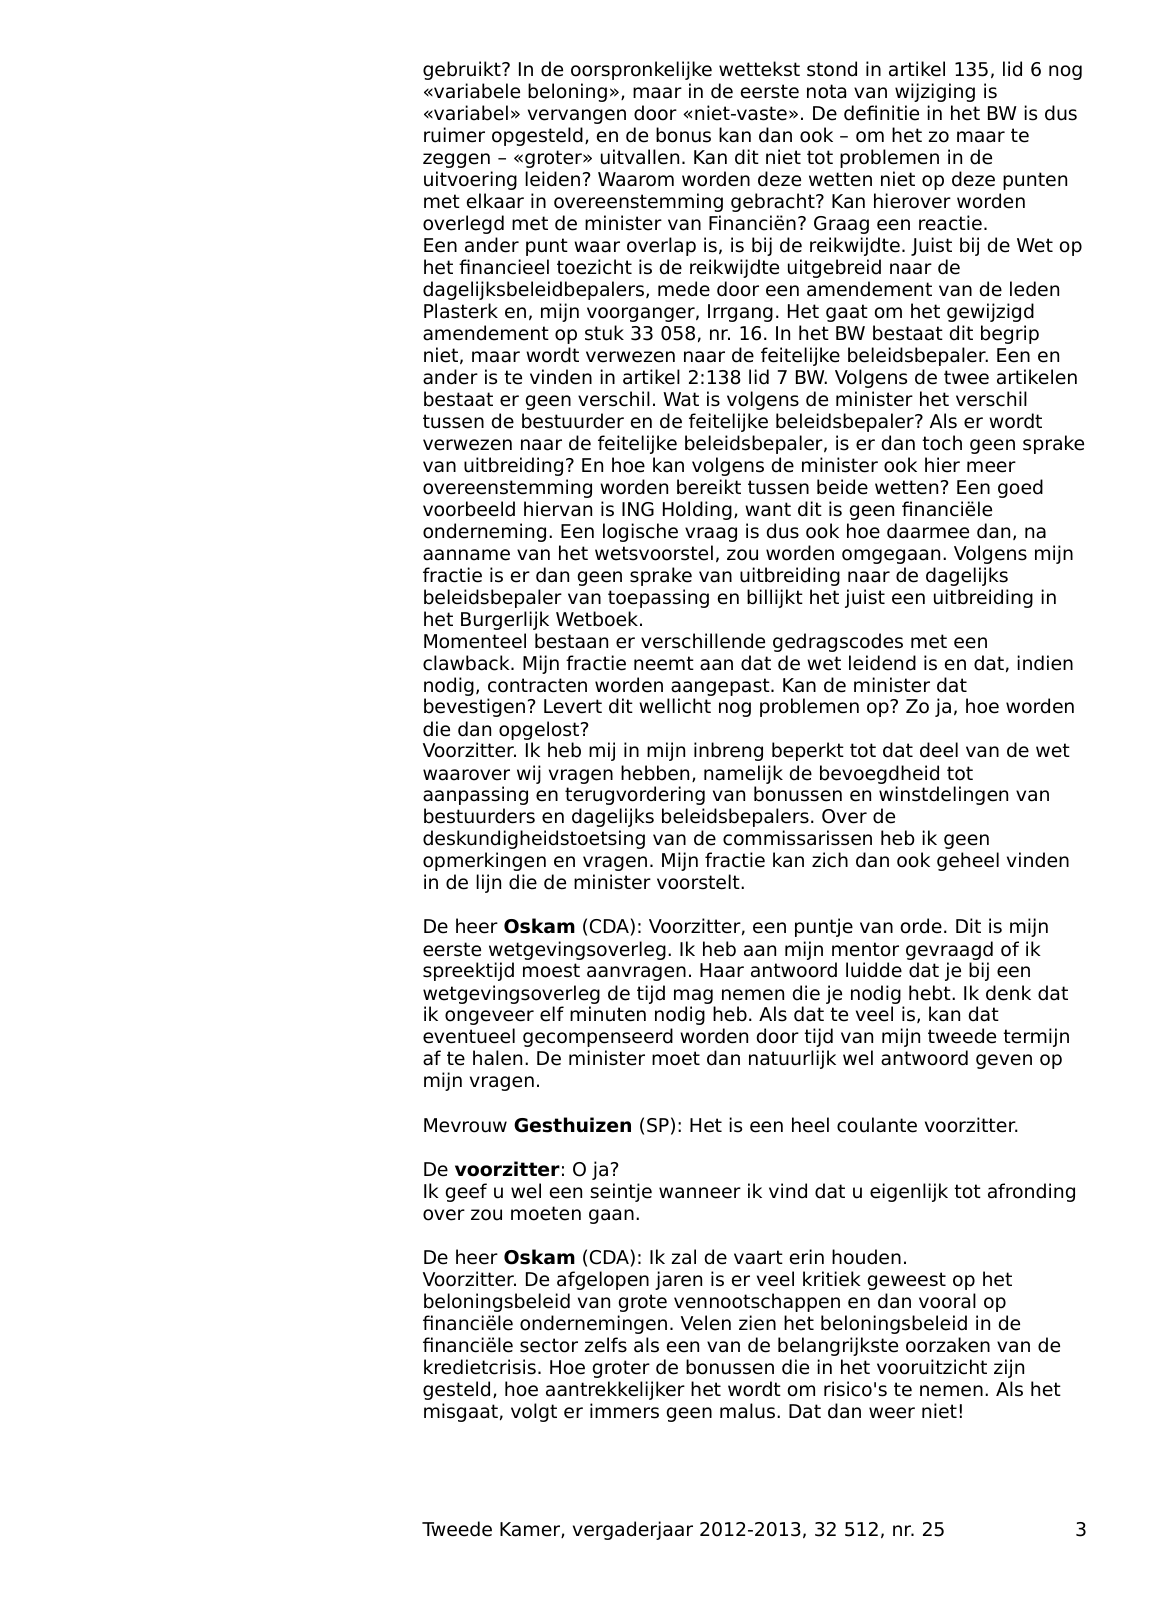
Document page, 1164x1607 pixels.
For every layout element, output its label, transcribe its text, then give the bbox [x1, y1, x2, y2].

text De heer Oskam (CDA): Voorzitter, een puntje van orde. Dit is mijn eerste wetgevingsoverleg. Ik heb aan mijn mentor gevraagd of ik spreektijd moest aanvragen. Haar antwoord luidde dat je bij een wetgevingsoverleg de tijd mag nemen die je nodig hebt. Ik denk dat ik ongeveer elf minuten nodig heb. Als dat te veel is, kan dat eventueel gecompenseerd worden door tijd van mijn tweede termijn af te halen. De minister moet dan natuurlijk wel antwoord geven op mijn vragen. [422, 916, 1087, 1092]
text Voorzitter. Ik heb mij in mijn inbreng beperkt tot dat deel van de wet waarover wij vragen hebben, namelijk de bevoegdheid tot aanpassing en terugvordering van bonussen en winstdelingen van bestuurders en dagelijks beleidsbepalers. Over de deskundigheidstoetsing van de commissarissen heb ik geen opmerkingen en vragen. Mijn fractie kan zich dan ook geheel vinden in de lijn die de minister voorstelt. [422, 740, 1087, 894]
text Een ander punt waar overlap is, is bij de reikwijdte. Juist bij de Wet op het financieel toezicht is de reikwijdte uitgebreid naar de dagelijksbeleidbepalers, mede door een amendement van de leden Plasterk en, mijn voorganger, Irrgang. Het gaat om het gewijzigd amendement op stuk 33 058, nr. 16. In het BW bestaat dit begrip niet, maar wordt verwezen naar de feitelijke beleidsbepaler. Een en ander is te vinden in artikel 2:138 lid 7 BW. Volgens de twee artikelen bestaat er geen verschil. Wat is volgens de minister het verschil tussen de bestuurder en de feitelijke beleidsbepaler? Als er wordt verwezen naar de feitelijke beleidsbepaler, is er dan toch geen sprake van uitbreiding? En hoe kan volgens de minister ook hier meer overeenstemming worden bereikt tussen beide wetten? Een goed voorbeeld hiervan is ING Holding, want dit is geen financiële onderneming. Een logische vraag is dus ook hoe daarmee dan, na aanname van het wetsvoorstel, zou worden omgegaan. Volgens mijn fractie is er dan geen sprake van uitbreiding naar de dagelijks beleidsbepaler van toepassing en billijkt het juist een uitbreiding in het Burgerlijk Wetboek. [422, 235, 1087, 631]
text Mevrouw Gesthuizen (SP): Het is een heel coulante voorzitter. [422, 1114, 1087, 1136]
text Ik geef u wel een seintje wanneer ik vind dat u eigenlijk tot afronding over zou moeten gaan. [422, 1181, 1087, 1224]
text De heer Oskam (CDA): Ik zal de vaart erin houden. [422, 1247, 1087, 1269]
text Momenteel bestaan er verschillende gedragscodes met een clawback. Mijn fractie neemt aan dat de wet leidend is en dat, indien nodig, contracten worden aangepast. Kan de minister dat bevestigen? Levert dit wellicht nog problemen op? Zo ja, hoe worden die dan opgelost? [422, 631, 1087, 740]
text gebruikt? In de oorspronkelijke wettekst stond in artikel 135, lid 6 nog «variabele beloning», maar in de eerste nota van wijziging is «variabel» vervangen door «niet-vaste». De definitie in het BW is dus ruimer opgesteld, en de bonus kan dan ook – om het zo maar te zeggen – «groter» uitvallen. Kan dit niet tot problemen in de uitvoering leiden? Waarom worden deze wetten niet op deze punten met elkaar in overeenstemming gebracht? Kan hierover worden overlegd met de minister van Financiën? Graag een reactie. [422, 59, 1087, 235]
text Voorzitter. De afgelopen jaren is er veel kritiek geweest op het beloningsbeleid van grote vennootschappen en dan vooral op financiële ondernemingen. Velen zien het beloningsbeleid in de financiële sector zelfs als een van de belangrijkste oorzaken van de kredietcrisis. Hoe groter de bonussen die in het vooruitzicht zijn gesteld, hoe aantrekkelijker het wordt om risico's te nemen. Als het misgaat, volgt er immers geen malus. Dat dan weer niet! [422, 1269, 1087, 1423]
text De voorzitter: O ja? [422, 1159, 1087, 1181]
